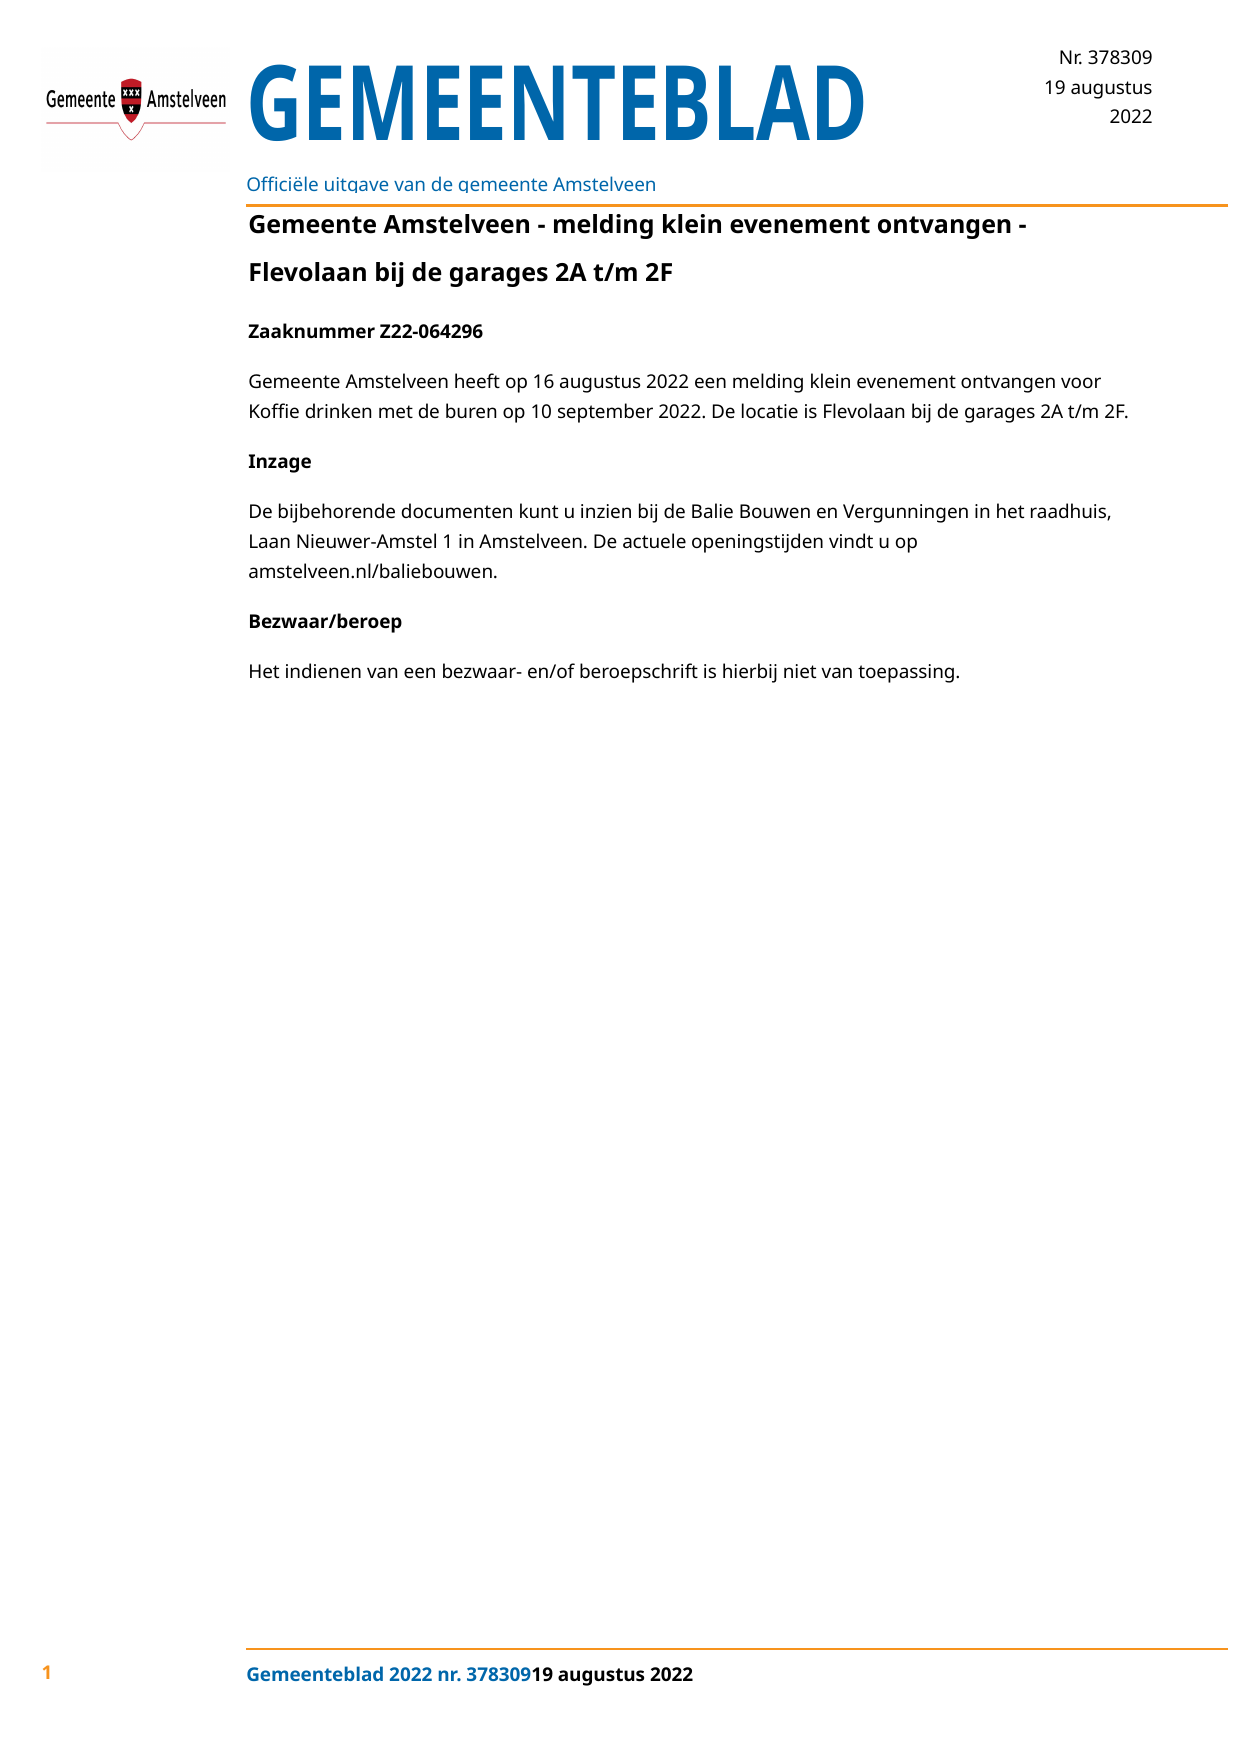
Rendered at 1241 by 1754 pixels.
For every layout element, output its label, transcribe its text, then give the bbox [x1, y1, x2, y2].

text Gemeente Amstelveen heeft op 16 augustus 2022 een melding klein evenement ontvangen voor Koffie drinken met de buren op 10 september 2022. De locatie is Flevolaan bij de garages 2A t/m 2F. [248, 368, 1152, 424]
text Bezwaar/beroep [248, 608, 1152, 634]
text Zaaknummer Z22-064296 [248, 318, 1152, 344]
text Inzage [248, 448, 1152, 474]
text De bijbehorende documenten kunt u inzien bij de Balie Bouwen en Vergunningen in het raadhuis, Laan Nieuwer-Amstel 1 in Amstelveen. De actuele openingstijden vindt u op amstelveen.nl/baliebouwen. [248, 499, 1152, 584]
text Gemeente Amstelveen - melding klein evenement ontvangen - Flevolaan bij de garages 2A t/m 2F [248, 207, 1152, 288]
text Het indienen van een bezwaar- en/of beroepschrift is hierbij niet van toepassing. [248, 659, 1152, 684]
picture [41, 47, 231, 172]
